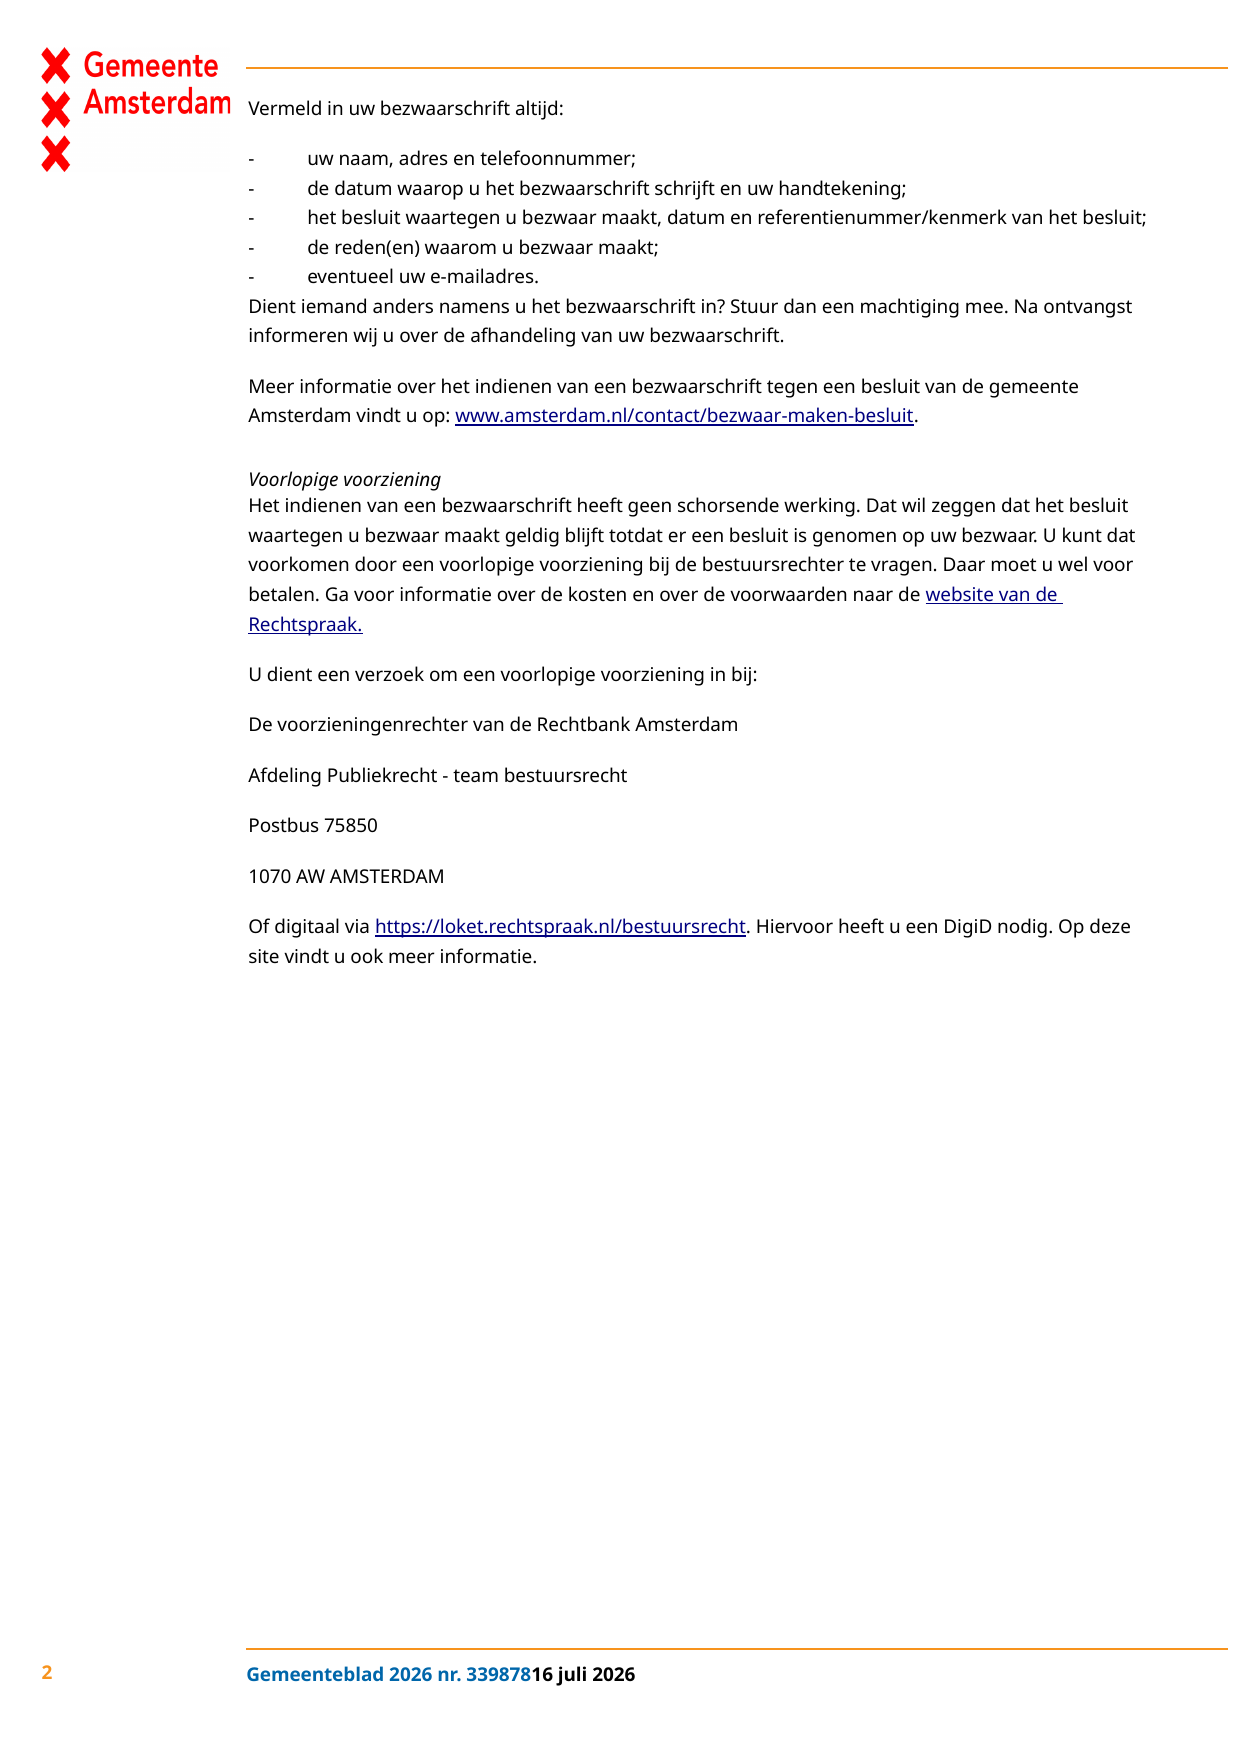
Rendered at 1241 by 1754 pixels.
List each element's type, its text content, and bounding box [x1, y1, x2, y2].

list de reden(en) waarom u bezwaar maakt; [248, 234, 1152, 260]
text Het indienen van een bezwaarschrift heeft geen schorsende werking. Dat wil zeggen dat het besluit waartegen u bezwaar maakt geldig blijft totdat er een besluit is genomen op uw bezwaar. U kunt dat voorkomen door een voorlopige voorziening bij de bestuursrechter te vragen. Daar moet u wel voor betalen. Ga voor informatie over de kosten en over de voorwaarden naar de website van de Rechtspraak. [248, 492, 1152, 636]
text Of digitaal via https://loket.rechtspraak.nl/bestuursrecht. Hiervoor heeft u een DigiD nodig. Op deze site vindt u ook meer informatie. [248, 913, 1152, 968]
list het besluit waartegen u bezwaar maakt, datum en referentienummer/kenmerk van het besluit; [248, 204, 1152, 230]
text U dient een verzoek om een voorlopige voorziening in bij: [248, 661, 1152, 687]
text Postbus 75850 [248, 812, 1152, 838]
text Dient iemand anders namens u het bezwaarschrift in? Stuur dan een machtiging mee. Na ontvangst informeren wij u over de afhandeling van uw bezwaarschrift. [248, 293, 1152, 348]
text Vermeld in uw bezwaarschrift altijd: [248, 95, 1152, 121]
list de datum waarop u het bezwaarschrift schrijft en uw handtekening; [248, 175, 1152, 201]
text Voorlopige voorziening [248, 467, 1152, 492]
text Afdeling Publiekrecht - team bestuursrecht [248, 762, 1152, 788]
text 1070 AW AMSTERDAM [248, 863, 1152, 888]
text Meer informatie over het indienen van een bezwaarschrift tegen een besluit van de gemeente Amsterdam vindt u op: www.amsterdam.nl/contact/bezwaar-maken-besluit. [248, 373, 1152, 428]
list uw naam, adres en telefoonnummer; [248, 145, 1152, 171]
text De voorzieningenrechter van de Rechtbank Amsterdam [248, 712, 1152, 737]
list eventueel uw e-mailadres. [248, 263, 1152, 289]
picture [41, 47, 231, 172]
